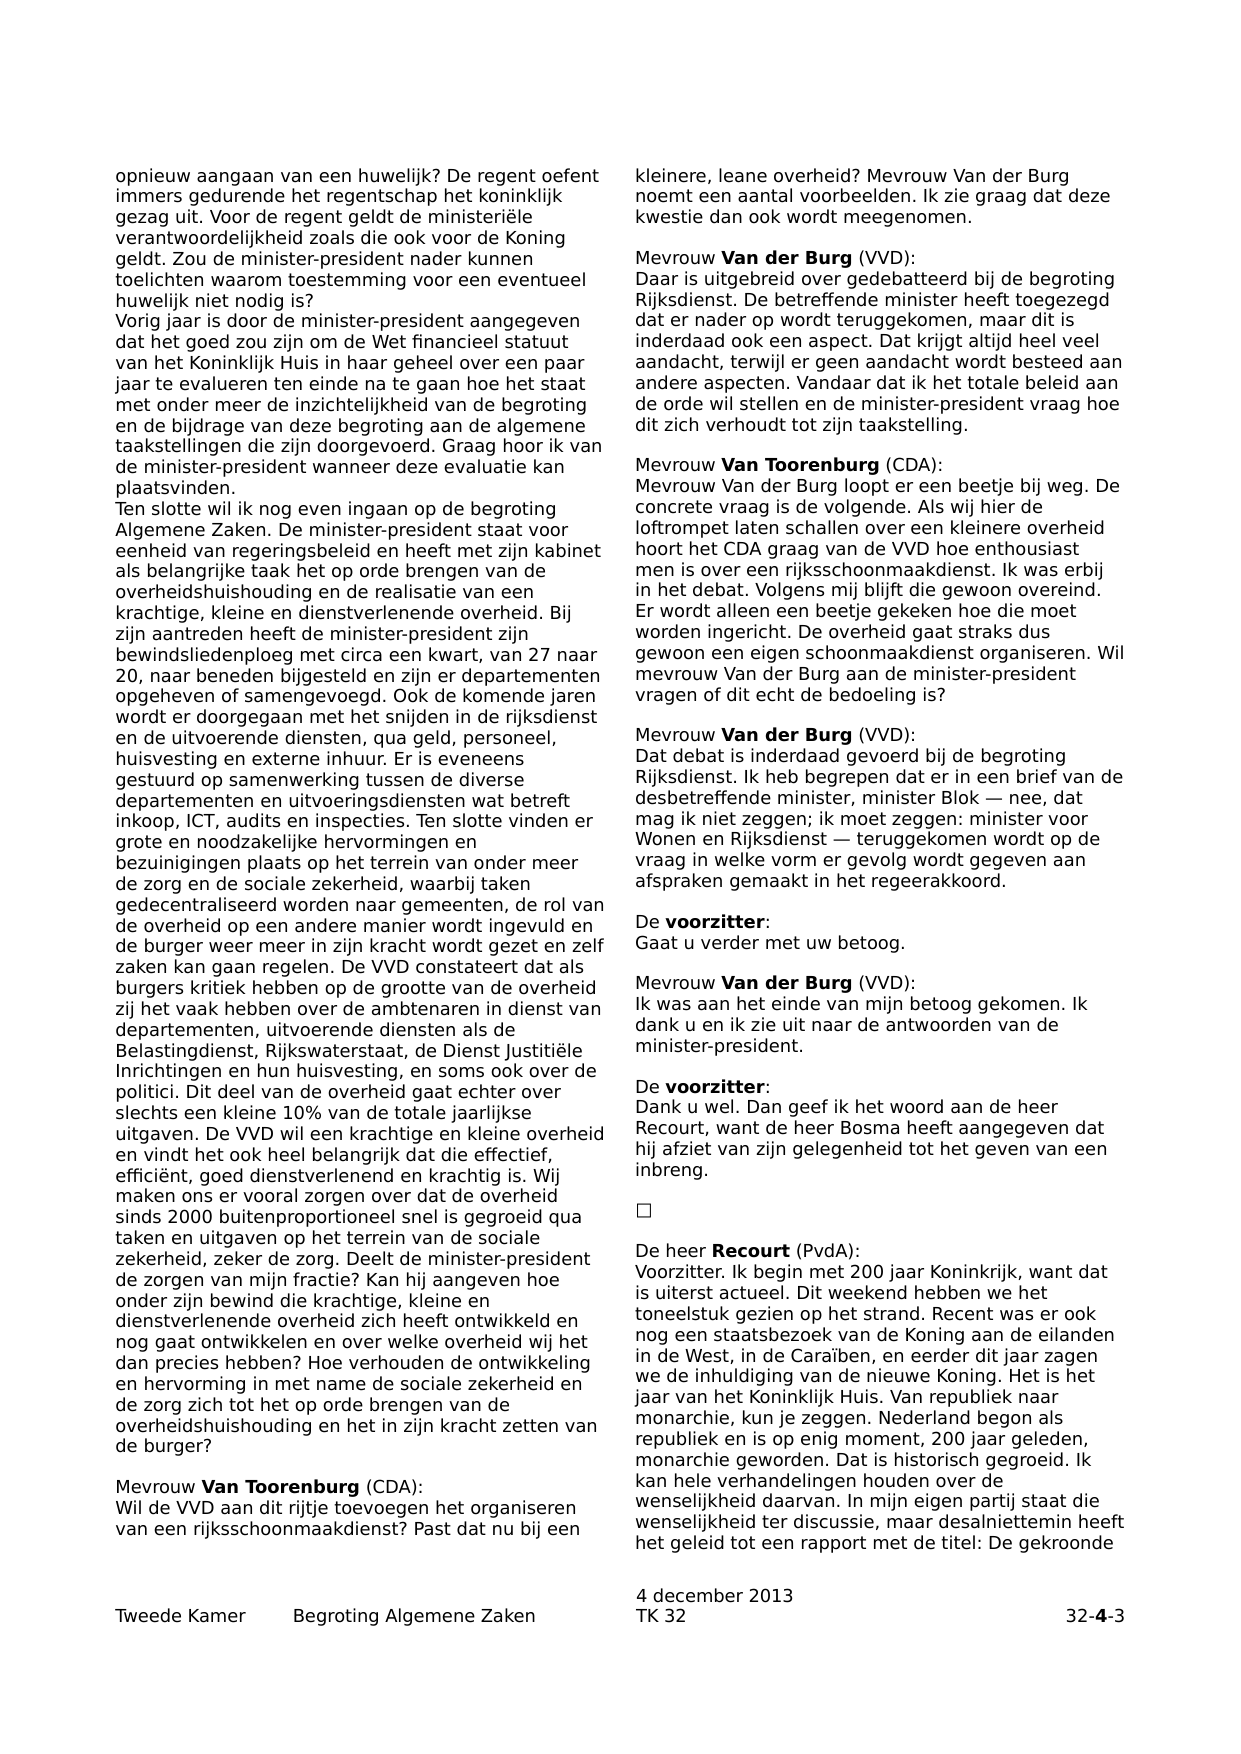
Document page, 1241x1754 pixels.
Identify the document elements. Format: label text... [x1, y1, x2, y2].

text Mevrouw Van Toorenburg (CDA): [635, 455, 1125, 476]
text ⬜ [635, 1201, 1125, 1221]
text opnieuw aangaan van een huwelijk? De regent oefent immers gedurende het regentschap het koninklijk gezag uit. Voor de regent geldt de ministeriële verantwoordelijkheid zoals die ook voor de Koning geldt. Zou de minister-president nader kunnen toelichten waarom toestemming voor een eventueel huwelijk niet nodig is? [115, 165, 605, 311]
text Mevrouw Van der Burg (VVD): [635, 725, 1125, 746]
text De heer Recourt (PvdA): [635, 1241, 1125, 1262]
text Voorzitter. Ik begin met 200 jaar Koninkrijk, want dat is uiterst actueel. Dit weekend hebben we het toneelstuk gezien op het strand. Recent was er ook nog een staatsbezoek van de Koning aan de eilanden in de West, in de Caraïben, en eerder dit jaar zagen we de inhuldiging van de nieuwe Koning. Het is het jaar van het Koninklijk Huis. Van republiek naar monarchie, kun je zeggen. Nederland begon als republiek en is op enig moment, 200 jaar geleden, monarchie geworden. Dat is historisch gegroeid. Ik kan hele verhandelingen houden over de wenselijkheid daarvan. In mijn eigen partij staat die wenselijkheid ter discussie, maar desalniettemin heeft het geleid tot een rapport met de titel: De gekroonde [635, 1262, 1125, 1554]
text Gaat u verder met uw betoog. [635, 932, 1125, 953]
text Daar is uitgebreid over gedebatteerd bij de begroting Rijksdienst. De betreffende minister heeft toegezegd dat er nader op wordt teruggekomen, maar dit is inderdaad ook een aspect. Dat krijgt altijd heel veel aandacht, terwijl er geen aandacht wordt besteed aan andere aspecten. Vandaar dat ik het totale beleid aan de orde wil stellen en de minister-president vraag hoe dit zich verhoudt tot zijn taakstelling. [635, 268, 1125, 435]
text De voorzitter: [635, 1076, 1125, 1097]
text De voorzitter: [635, 912, 1125, 932]
text Ten slotte wil ik nog even ingaan op de begroting Algemene Zaken. De minister-president staat voor eenheid van regeringsbeleid en heeft met zijn kabinet als belangrijke taak het op orde brengen van de overheidshuishouding en de realisatie van een krachtige, kleine en dienstverlenende overheid. Bij zijn aantreden heeft de minister-president zijn bewindsliedenploeg met circa een kwart, van 27 naar 20, naar beneden bijgesteld en zijn er departementen opgeheven of samengevoegd. Ook de komende jaren wordt er doorgegaan met het snijden in de rijksdienst en de uitvoerende diensten, qua geld, personeel, huisvesting en externe inhuur. Er is eveneens gestuurd op samenwerking tussen de diverse departementen en uitvoeringsdiensten wat betreft inkoop, ICT, audits en inspecties. Ten slotte vinden er grote en noodzakelijke hervormingen en bezuinigingen plaats op het terrein van onder meer de zorg en de sociale zekerheid, waarbij taken gedecentraliseerd worden naar gemeenten, de rol van de overheid op een andere manier wordt ingevuld en de burger weer meer in zijn kracht wordt gezet en zelf zaken kan gaan regelen. De VVD constateert dat als burgers kritiek hebben op de grootte van de overheid zij het vaak hebben over de ambtenaren in dienst van departementen, uitvoerende diensten als de Belastingdienst, Rijkswaterstaat, de Dienst Justitiële Inrichtingen en hun huisvesting, en soms ook over de politici. Dit deel van de overheid gaat echter over slechts een kleine 10% van de totale jaarlijkse uitgaven. De VVD wil een krachtige en kleine overheid en vindt het ook heel belangrijk dat die effectief, efficiënt, goed dienstverlenend en krachtig is. Wij maken ons er vooral zorgen over dat de overheid sinds 2000 buitenproportioneel snel is gegroeid qua taken en uitgaven op het terrein van de sociale zekerheid, zeker de zorg. Deelt de minister-president de zorgen van mijn fractie? Kan hij aangeven hoe onder zijn bewind die krachtige, kleine en dienstverlenende overheid zich heeft ontwikkeld en nog gaat ontwikkelen en over welke overheid wij het dan precies hebben? Hoe verhouden de ontwikkeling en hervorming in met name de sociale zekerheid en de zorg zich tot het op orde brengen van de overheidshuishouding en het in zijn kracht zetten van de burger? [115, 499, 605, 1457]
text Mevrouw Van Toorenburg (CDA): [115, 1477, 605, 1498]
text Ik was aan het einde van mijn betoog gekomen. Ik dank u en ik zie uit naar de antwoorden van de minister-president. [635, 994, 1125, 1056]
text kleinere, leane overheid? Mevrouw Van der Burg noemt een aantal voorbeelden. Ik zie graag dat deze kwestie dan ook wordt meegenomen. [635, 165, 1125, 228]
text Mevrouw Van der Burg (VVD): [635, 248, 1125, 268]
text Mevrouw Van der Burg (VVD): [635, 973, 1125, 994]
text Dank u wel. Dan geef ik het woord aan de heer Recourt, want de heer Bosma heeft aangegeven dat hij afziet van zijn gelegenheid tot het geven van een inbreng. [635, 1097, 1125, 1181]
text Dat debat is inderdaad gevoerd bij de begroting Rijksdienst. Ik heb begrepen dat er in een brief van de desbetreffende minister, minister Blok — nee, dat mag ik niet zeggen; ik moet zeggen: minister voor Wonen en Rijksdienst — teruggekomen wordt op de vraag in welke vorm er gevolg wordt gegeven aan afspraken gemaakt in het regeerakkoord. [635, 746, 1125, 892]
text Vorig jaar is door de minister-president aangegeven dat het goed zou zijn om de Wet financieel statuut van het Koninklijk Huis in haar geheel over een paar jaar te evalueren ten einde na te gaan hoe het staat met onder meer de inzichtelijkheid van de begroting en de bijdrage van deze begroting aan de algemene taakstellingen die zijn doorgevoerd. Graag hoor ik van de minister-president wanneer deze evaluatie kan plaatsvinden. [115, 311, 605, 499]
text Wil de VVD aan dit rijtje toevoegen het organiseren van een rijksschoonmaakdienst? Past dat nu bij een [115, 1498, 605, 1539]
text Mevrouw Van der Burg loopt er een beetje bij weg. De concrete vraag is de volgende. Als wij hier de loftrompet laten schallen over een kleinere overheid hoort het CDA graag van de VVD hoe enthousiast men is over een rijksschoonmaakdienst. Ik was erbij in het debat. Volgens mij blijft die gewoon overeind. Er wordt alleen een beetje gekeken hoe die moet worden ingericht. De overheid gaat straks dus gewoon een eigen schoonmaakdienst organiseren. Wil mevrouw Van der Burg aan de minister-president vragen of dit echt de bedoeling is? [635, 476, 1125, 705]
